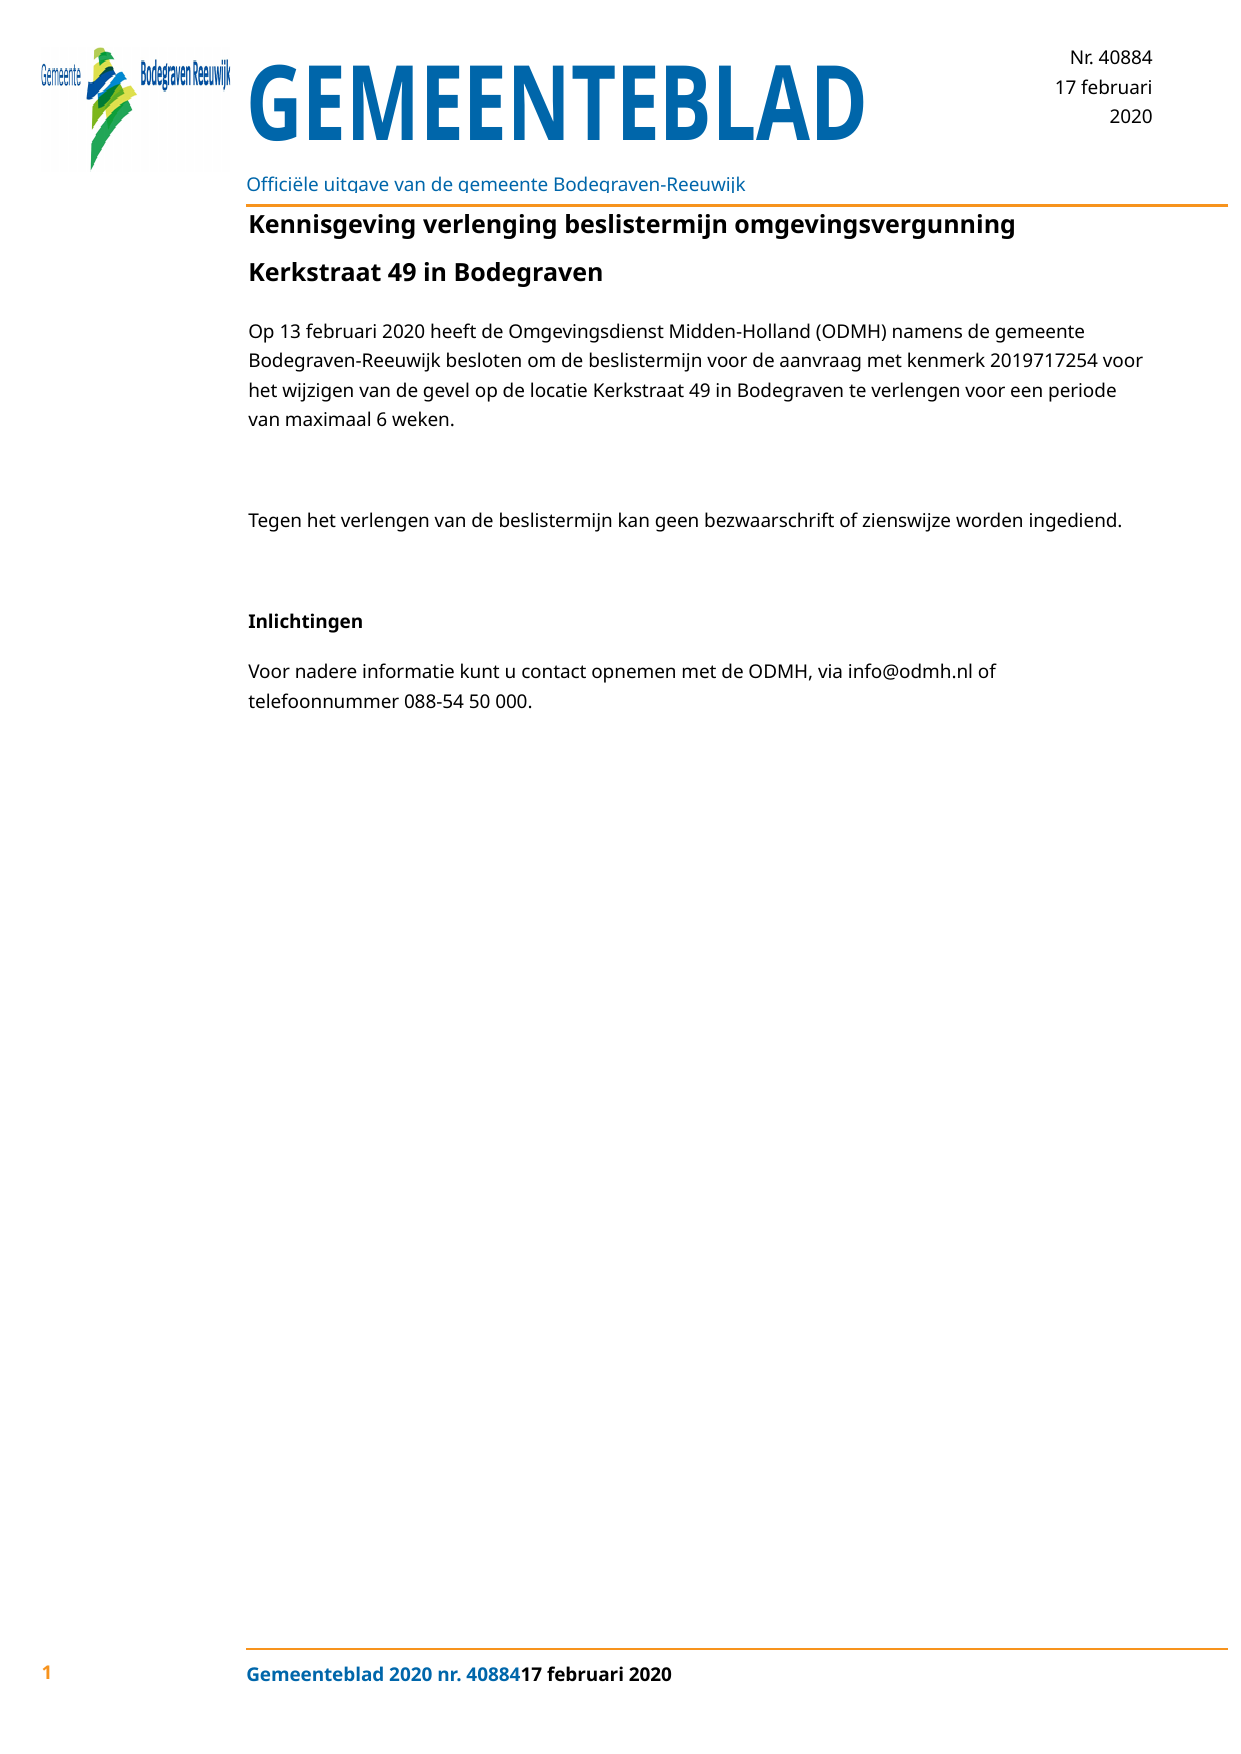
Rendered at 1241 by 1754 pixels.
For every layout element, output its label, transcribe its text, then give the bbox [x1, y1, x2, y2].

text Kennisgeving verlenging beslistermijn omgevingsvergunning Kerkstraat 49 in Bodegraven [248, 207, 1152, 288]
text Op 13 februari 2020 heeft de Omgevingsdienst Midden-Holland (ODMH) namens de gemeente Bodegraven-Reeuwijk besloten om de beslistermijn voor de aanvraag met kenmerk 2019717254 voor het wijzigen van de gevel op de locatie Kerkstraat 49 in Bodegraven te verlengen voor een periode van maximaal 6 weken. [248, 318, 1152, 432]
text Voor nadere informatie kunt u contact opnemen met de ODMH, via info@odmh.nl of telefoonnummer 088-54 50 000. [248, 659, 1152, 714]
text Tegen het verlengen van de beslistermijn kan geen bezwaarschrift of zienswijze worden ingediend. [248, 507, 1152, 533]
picture [41, 47, 231, 172]
text Inlichtingen [248, 608, 1152, 634]
